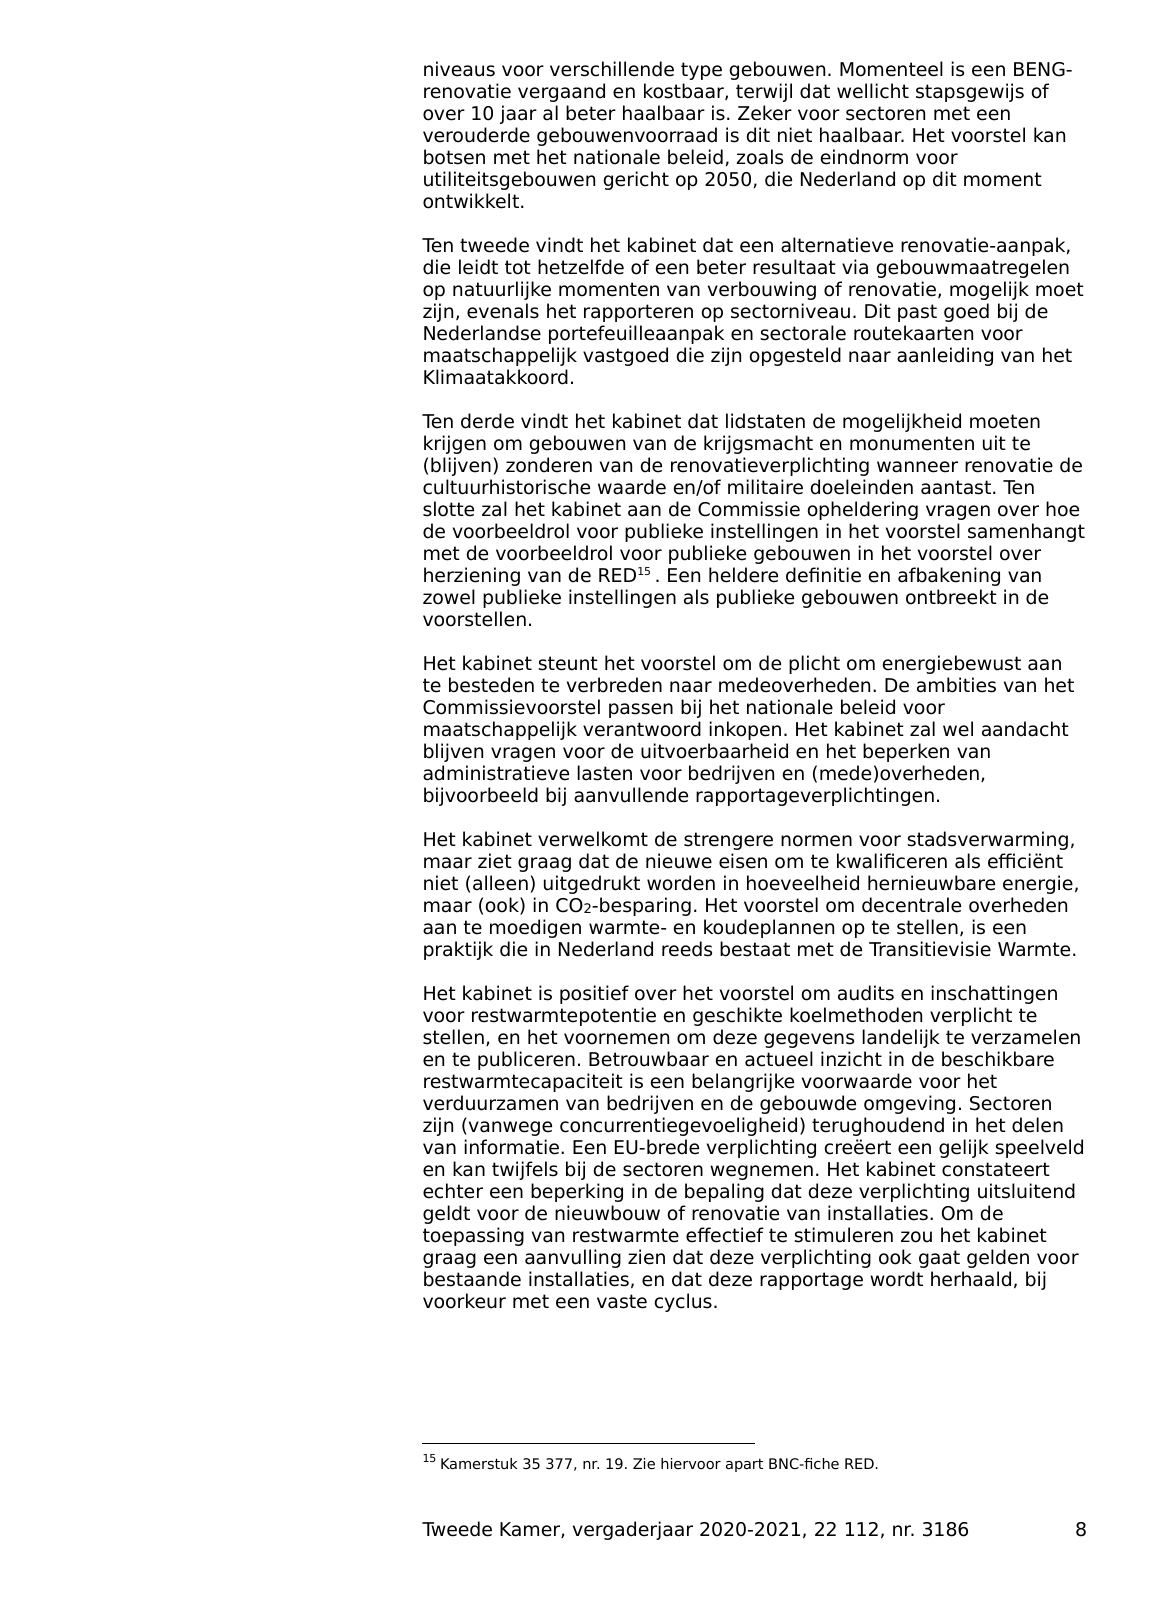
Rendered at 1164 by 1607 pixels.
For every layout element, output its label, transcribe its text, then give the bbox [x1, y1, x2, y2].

text Ten tweede vindt het kabinet dat een alternatieve renovatie-aanpak, die leidt tot hetzelfde of een beter resultaat via gebouwmaatregelen op natuurlijke momenten van verbouwing of renovatie, mogelijk moet zijn, evenals het rapporteren op sectorniveau. Dit past goed bij de Nederlandse portefeuilleaanpak en sectorale routekaarten voor maatschappelijk vastgoed die zijn opgesteld naar aanleiding van het Klimaatakkoord. [422, 235, 1087, 389]
text Het kabinet steunt het voorstel om de plicht om energiebewust aan te besteden te verbreden naar medeoverheden. De ambities van het Commissievoorstel passen bij het nationale beleid voor maatschappelijk verantwoord inkopen. Het kabinet zal wel aandacht blijven vragen voor de uitvoerbaarheid en het beperken van administratieve lasten voor bedrijven en (mede)overheden, bijvoorbeeld bij aanvullende rapportageverplichtingen. [422, 653, 1087, 807]
text niveaus voor verschillende type gebouwen. Momenteel is een BENG-renovatie vergaand en kostbaar, terwijl dat wellicht stapsgewijs of over 10 jaar al beter haalbaar is. Zeker voor sectoren met een verouderde gebouwenvoorraad is dit niet haalbaar. Het voorstel kan botsen met het nationale beleid, zoals de eindnorm voor utiliteitsgebouwen gericht op 2050, die Nederland op dit moment ontwikkelt. [422, 59, 1087, 213]
text Ten derde vindt het kabinet dat lidstaten de mogelijkheid moeten krijgen om gebouwen van de krijgsmacht en monumenten uit te (blijven) zonderen van de renovatieverplichting wanneer renovatie de cultuurhistorische waarde en/of militaire doeleinden aantast. Ten slotte zal het kabinet aan de Commissie opheldering vragen over hoe de voorbeeldrol voor publieke instellingen in het voorstel samenhangt met de voorbeeldrol voor publieke gebouwen in het voorstel over herziening van de RED. Een heldere definitie en afbakening van zowel publieke instellingen als publieke gebouwen ontbreekt in de voorstellen. [422, 411, 1087, 631]
text Het kabinet verwelkomt de strengere normen voor stadsverwarming, maar ziet graag dat de nieuwe eisen om te kwalificeren als efficiënt niet (alleen) uitgedrukt worden in hoeveelheid hernieuwbare energie, maar (ook) in CO2-besparing. Het voorstel om decentrale overheden aan te moedigen warmte- en koudeplannen op te stellen, is een praktijk die in Nederland reeds bestaat met de Transitievisie Warmte. [422, 829, 1087, 961]
text Het kabinet is positief over het voorstel om audits en inschattingen voor restwarmtepotentie en geschikte koelmethoden verplicht te stellen, en het voornemen om deze gegevens landelijk te verzamelen en te publiceren. Betrouwbaar en actueel inzicht in de beschikbare restwarmtecapaciteit is een belangrijke voorwaarde voor het verduurzamen van bedrijven en de gebouwde omgeving. Sectoren zijn (vanwege concurrentiegevoeligheid) terughoudend in het delen van informatie. Een EU-brede verplichting creëert een gelijk speelveld en kan twijfels bij de sectoren wegnemen. Het kabinet constateert echter een beperking in de bepaling dat deze verplichting uitsluitend geldt voor de nieuwbouw of renovatie van installaties. Om de toepassing van restwarmte effectief te stimuleren zou het kabinet graag een aanvulling zien dat deze verplichting ook gaat gelden voor bestaande installaties, en dat deze rapportage wordt herhaald, bij voorkeur met een vaste cyclus. [422, 983, 1087, 1313]
text Kamerstuk 35 377, nr. 19. Zie hiervoor apart BNC-fiche RED. [422, 1452, 1087, 1474]
